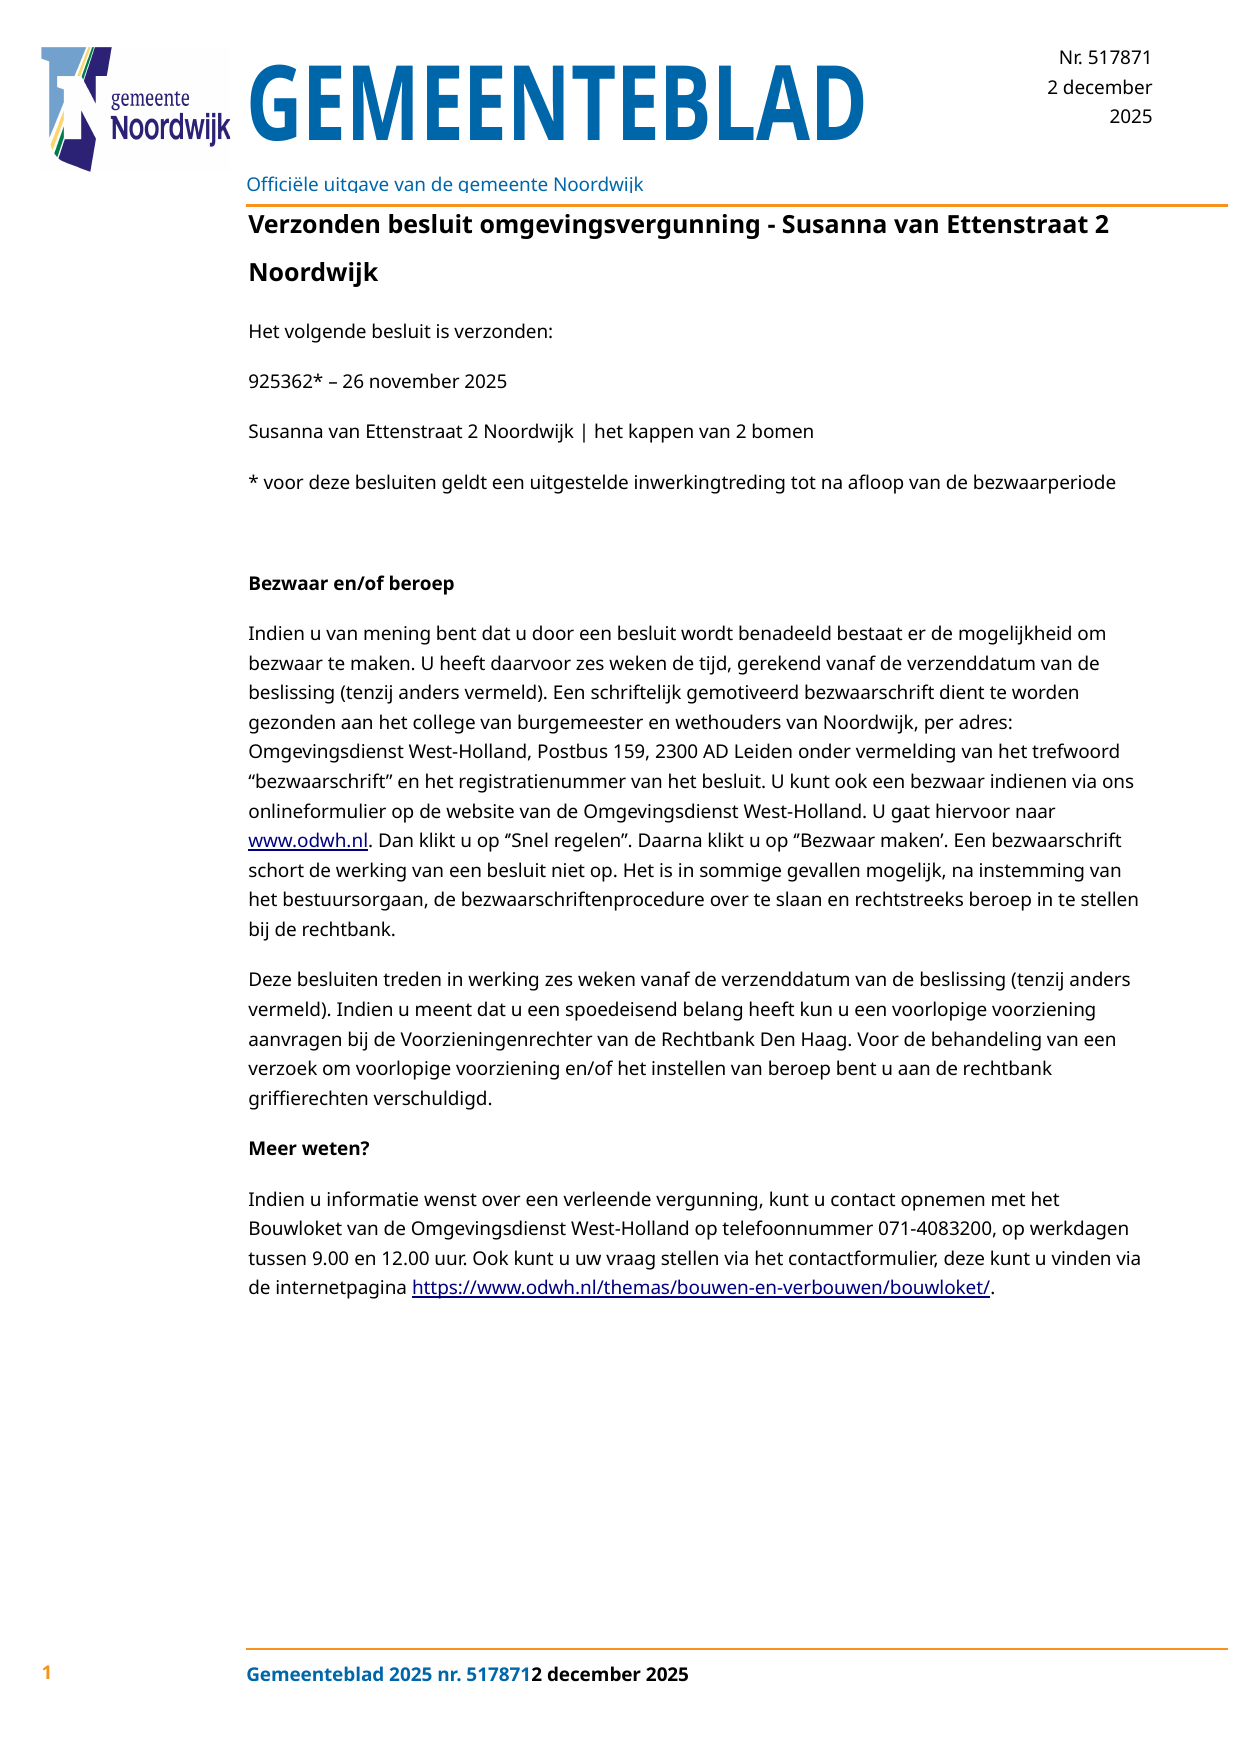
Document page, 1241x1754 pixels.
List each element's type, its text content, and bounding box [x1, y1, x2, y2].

text Susanna van Ettenstraat 2 Noordwijk | het kappen van 2 bomen [248, 419, 1152, 444]
text Indien u van mening bent dat u door een besluit wordt benadeeld bestaat er de mogelijkheid om bezwaar te maken. U heeft daarvoor zes weken de tijd, gerekend vanaf de verzenddatum van de beslissing (tenzij anders vermeld). Een schriftelijk gemotiveerd bezwaarschrift dient te worden gezonden aan het college van burgemeester en wethouders van Noordwijk, per adres: Omgevingsdienst West-Holland, Postbus 159, 2300 AD Leiden onder vermelding van het trefwoord “bezwaarschrift” en het registratienummer van het besluit. U kunt ook een bezwaar indienen via ons onlineformulier op de website van de Omgevingsdienst West-Holland. U gaat hiervoor naar www.odwh.nl. Dan klikt u op ‘’Snel regelen”. Daarna klikt u op ‘’Bezwaar maken’. Een bezwaarschrift schort de werking van een besluit niet op. Het is in sommige gevallen mogelijk, na instemming van het bestuursorgaan, de bezwaarschriftenprocedure over te slaan en rechtstreeks beroep in te stellen bij de rechtbank. [248, 620, 1152, 942]
text Het volgende besluit is verzonden: [248, 318, 1152, 344]
text 925362* – 26 november 2025 [248, 368, 1152, 394]
text * voor deze besluiten geldt een uitgestelde inwerkingtreding tot na afloop van de bezwaarperiode [248, 469, 1152, 495]
text Deze besluiten treden in werking zes weken vanaf de verzenddatum van de beslissing (tenzij anders vermeld). Indien u meent dat u een spoedeisend belang heeft kun u een voorlopige voorziening aanvragen bij de Voorzieningenrechter van de Rechtbank Den Haag. Voor de behandeling van een verzoek om voorlopige voorziening en/of het instellen van beroep bent u aan de rechtbank griffierechten verschuldigd. [248, 967, 1152, 1111]
text Bezwaar en/of beroep [248, 570, 1152, 596]
text Verzonden besluit omgevingsvergunning - Susanna van Ettenstraat 2 Noordwijk [248, 207, 1152, 288]
text Indien u informatie wenst over een verleende vergunning, kunt u contact opnemen met het Bouwloket van de Omgevingsdienst West-Holland op telefoonnummer 071-4083200, op werkdagen tussen 9.00 en 12.00 uur. Ook kunt u uw vraag stellen via het contactformulier, deze kunt u vinden via de internetpagina https://www.odwh.nl/themas/bouwen-en-verbouwen/bouwloket/. [248, 1186, 1152, 1300]
text Meer weten? [248, 1135, 1152, 1161]
picture [41, 47, 231, 172]
